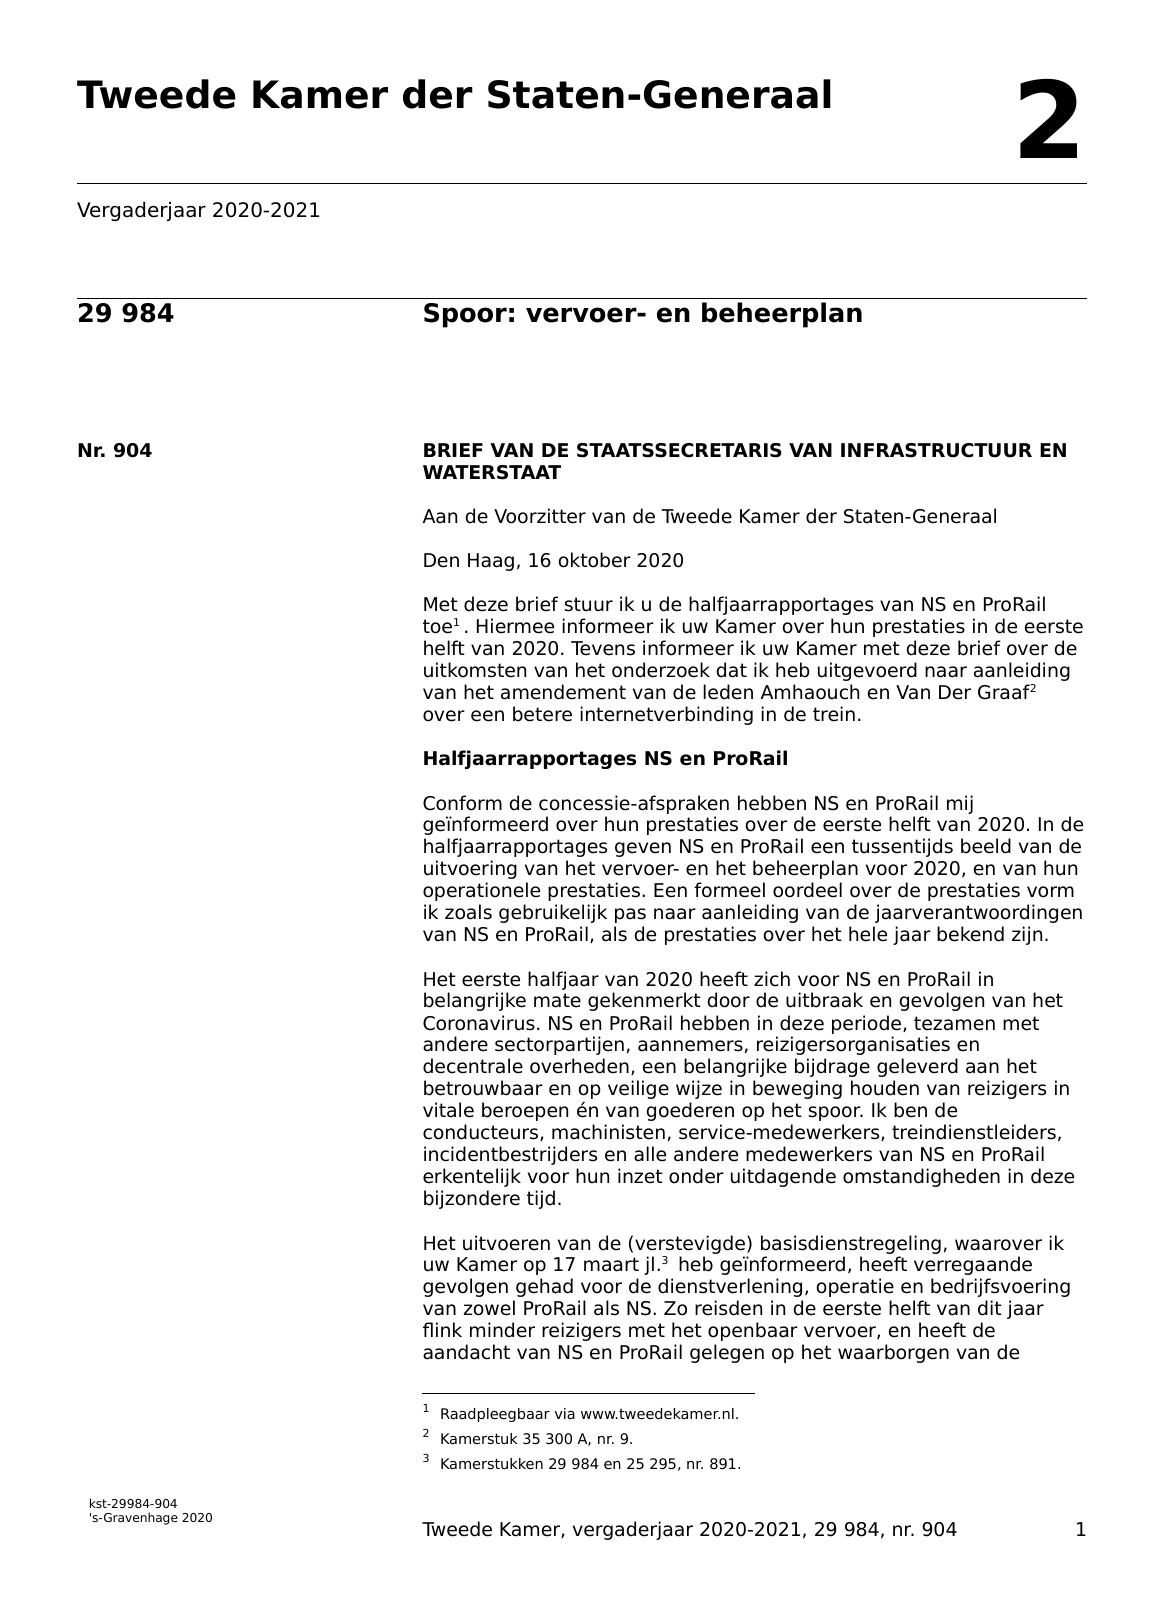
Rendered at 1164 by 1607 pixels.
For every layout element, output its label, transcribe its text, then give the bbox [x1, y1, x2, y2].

subtitle Halfjaarrapportages NS en ProRail [422, 748, 1087, 770]
text kst-29984-904 [88, 1497, 323, 1511]
text Kamerstuk 35 300 A, nr. 9. [422, 1427, 1087, 1449]
text Met deze brief stuur ik u de halfjaarrapportages van NS en ProRail toe. Hiermee informeer ik uw Kamer over hun prestaties in de eerste helft van 2020. Tevens informeer ik uw Kamer met deze brief over de uitkomsten van het onderzoek dat ik heb uitgevoerd naar aanleiding van het amendement van de leden Amhaouch en Van Der Graaf over een betere internetverbinding in de trein. [422, 594, 1087, 726]
text 's-Gravenhage 2020 [88, 1511, 323, 1525]
text Raadpleegbaar via www.tweedekamer.nl. [422, 1402, 1087, 1424]
table_header Tweede Kamer der Staten-Generaal [77, 59, 886, 183]
text Den Haag, 16 oktober 2020 [422, 550, 1087, 572]
text Aan de Voorzitter van de Tweede Kamer der Staten-Generaal [422, 506, 1087, 528]
text Het eerste halfjaar van 2020 heeft zich voor NS en ProRail in belangrijke mate gekenmerkt door de uitbraak en gevolgen van het Coronavirus. NS en ProRail hebben in deze periode, tezamen met andere sectorpartijen, aannemers, reizigersorganisaties en decentrale overheden, een belangrijke bijdrage geleverd aan het betrouwbaar en op veilige wijze in beweging houden van reizigers in vitale beroepen én van goederen op het spoor. Ik ben de conducteurs, machinisten, service-medewerkers, treindienstleiders, incidentbestrijders en alle andere medewerkers van NS en ProRail erkentelijk voor hun inzet onder uitdagende omstandigheden in deze bijzondere tijd. [422, 968, 1087, 1210]
text Kamerstukken 29 984 en 25 295, nr. 891. [422, 1452, 1087, 1474]
table_header 2 [886, 59, 1087, 183]
text Conform de concessie-afspraken hebben NS en ProRail mij geïnformeerd over hun prestaties over de eerste helft van 2020. In de halfjaarrapportages geven NS en ProRail een tussentijds beeld van de uitvoering van het vervoer- en het beheerplan voor 2020, en van hun operationele prestaties. Een formeel oordeel over de prestaties vorm ik zoals gebruikelijk pas naar aanleiding van de jaarverantwoordingen van NS en ProRail, als de prestaties over het hele jaar bekend zijn. [422, 792, 1087, 946]
table_cell Vergaderjaar 2020-2021 [77, 184, 1087, 298]
subtitle 29 984 Spoor: vervoer- en beheerplan [77, 299, 1087, 329]
text Het uitvoeren van de (verstevigde) basisdienstregeling, waarover ik uw Kamer op 17 maart jl. heb geïnformeerd, heeft verregaande gevolgen gehad voor de dienstverlening, operatie en bedrijfsvoering van zowel ProRail als NS. Zo reisden in de eerste helft van dit jaar flink minder reizigers met het openbaar vervoer, en heeft de aandacht van NS en ProRail gelegen op het waarborgen van de [422, 1232, 1087, 1364]
subtitle Nr. 904 BRIEF VAN DE STAATSSECRETARIS VAN INFRASTRUCTUUR EN WATERSTAAT [77, 440, 1087, 484]
